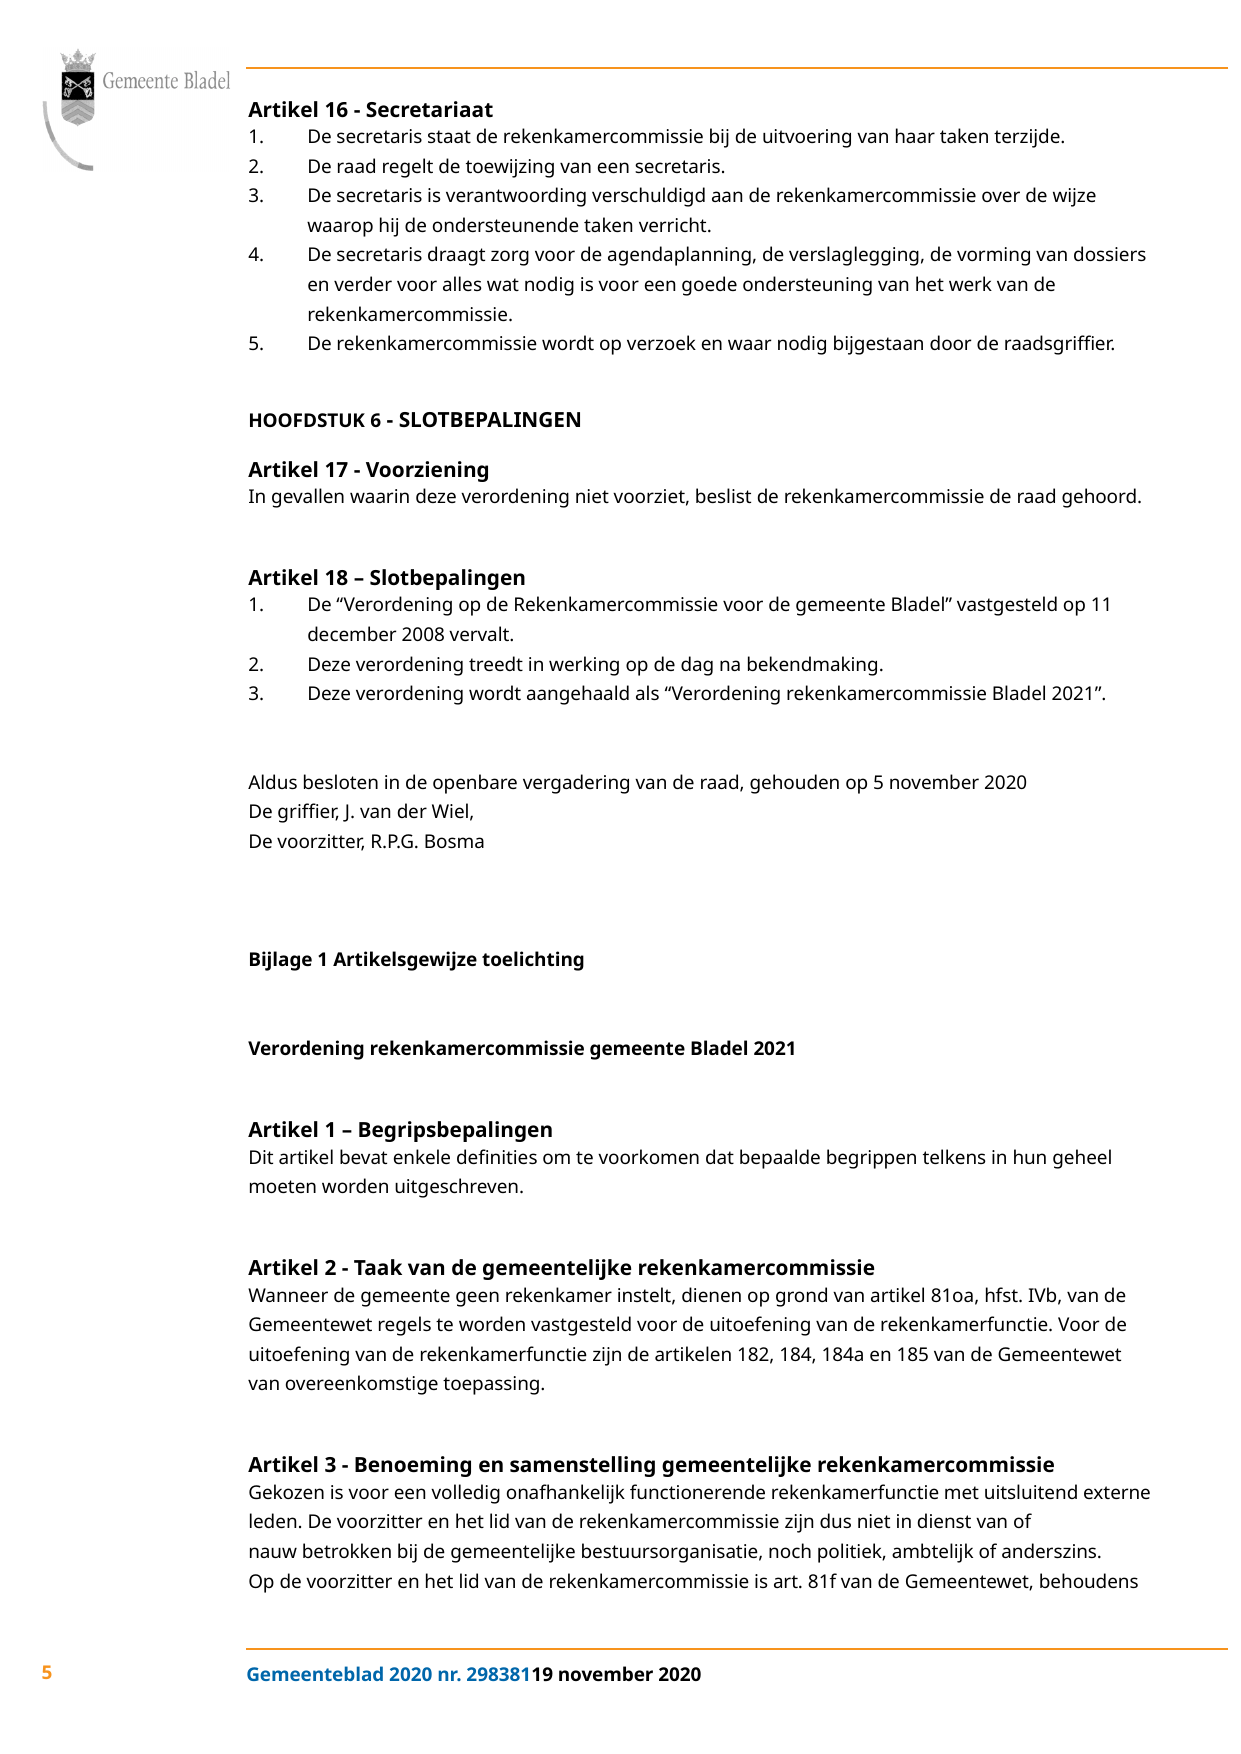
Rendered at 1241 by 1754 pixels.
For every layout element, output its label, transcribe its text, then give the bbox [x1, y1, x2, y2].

text Op de voorzitter en het lid van de rekenkamercommissie is art. 81f van de Gemeentewet, behoudens [248, 1568, 1152, 1593]
text uitoefening van de rekenkamerfunctie zijn de artikelen 182, 184, 184a en 185 van de Gemeentewet van overeenkomstige toepassing. [248, 1341, 1152, 1396]
list Deze verordening wordt aangehaald als “Verordening rekenkamercommissie Bladel 2021”. [248, 680, 1152, 706]
text Artikel 17 - Voorziening [248, 455, 1152, 483]
text De voorzitter, R.P.G. Bosma [248, 828, 1152, 854]
text Artikel 1 – Begripsbepalingen [248, 1115, 1152, 1144]
text Wanneer de gemeente geen rekenkamer instelt, dienen op grond van artikel 81oa, hfst. IVb, van de Gemeentewet regels te worden vastgesteld voor de uitoefening van de rekenkamerfunctie. Voor de [248, 1282, 1152, 1337]
list De secretaris is verantwoording verschuldigd aan de rekenkamercommissie over de wijze waarop hij de ondersteunende taken verricht. [248, 182, 1152, 238]
list De rekenkamercommissie wordt op verzoek en waar nodig bijgestaan door de raadsgriffier. [248, 330, 1152, 356]
text Gekozen is voor een volledig onafhankelijk functionerende rekenkamerfunctie met uitsluitend externe leden. De voorzitter en het lid van de rekenkamercommissie zijn dus niet in dienst van of [248, 1479, 1152, 1534]
text Bijlage 1 Artikelsgewijze toelichting [248, 947, 1152, 972]
list Deze verordening treedt in werking op de dag na bekendmaking. [248, 651, 1152, 677]
list De secretaris staat de rekenkamercommissie bij de uitvoering van haar taken terzijde. [248, 123, 1152, 149]
text nauw betrokken bij de gemeentelijke bestuursorganisatie, noch politiek, ambtelijk of anderszins. [248, 1538, 1152, 1564]
text Aldus besloten in de openbare vergadering van de raad, gehouden op 5 november 2020 [248, 769, 1152, 795]
text Verordening rekenkamercommissie gemeente Bladel 2021 [248, 1035, 1152, 1061]
text Artikel 18 – Slotbepalingen [248, 563, 1152, 592]
text Dit artikel bevat enkele definities om te voorkomen dat bepaalde begrippen telkens in hun geheel moeten worden uitgeschreven. [248, 1144, 1152, 1199]
text Artikel 3 - Benoeming en samenstelling gemeentelijke rekenkamercommissie [248, 1451, 1152, 1479]
list De “Verordening op de Rekenkamercommissie voor de gemeente Bladel” vastgesteld op 11 december 2008 vervalt. [248, 592, 1152, 647]
text De griffier, J. van der Wiel, [248, 799, 1152, 824]
text HOOFDSTUK 6 - SLOTBEPALINGEN [248, 406, 1152, 434]
text In gevallen waarin deze verordening niet voorziet, beslist de rekenkamercommissie de raad gehoord. [248, 483, 1152, 509]
list De raad regelt de toewijzing van een secretaris. [248, 153, 1152, 178]
text Artikel 16 - Secretariaat [248, 95, 1152, 123]
picture [41, 47, 231, 172]
text Artikel 2 - Taak van de gemeentelijke rekenkamercommissie [248, 1253, 1152, 1282]
list De secretaris draagt zorg voor de agendaplanning, de verslaglegging, de vorming van dossiers en verder voor alles wat nodig is voor een goede ondersteuning van het werk van de rekenkamercommissie. [248, 242, 1152, 326]
